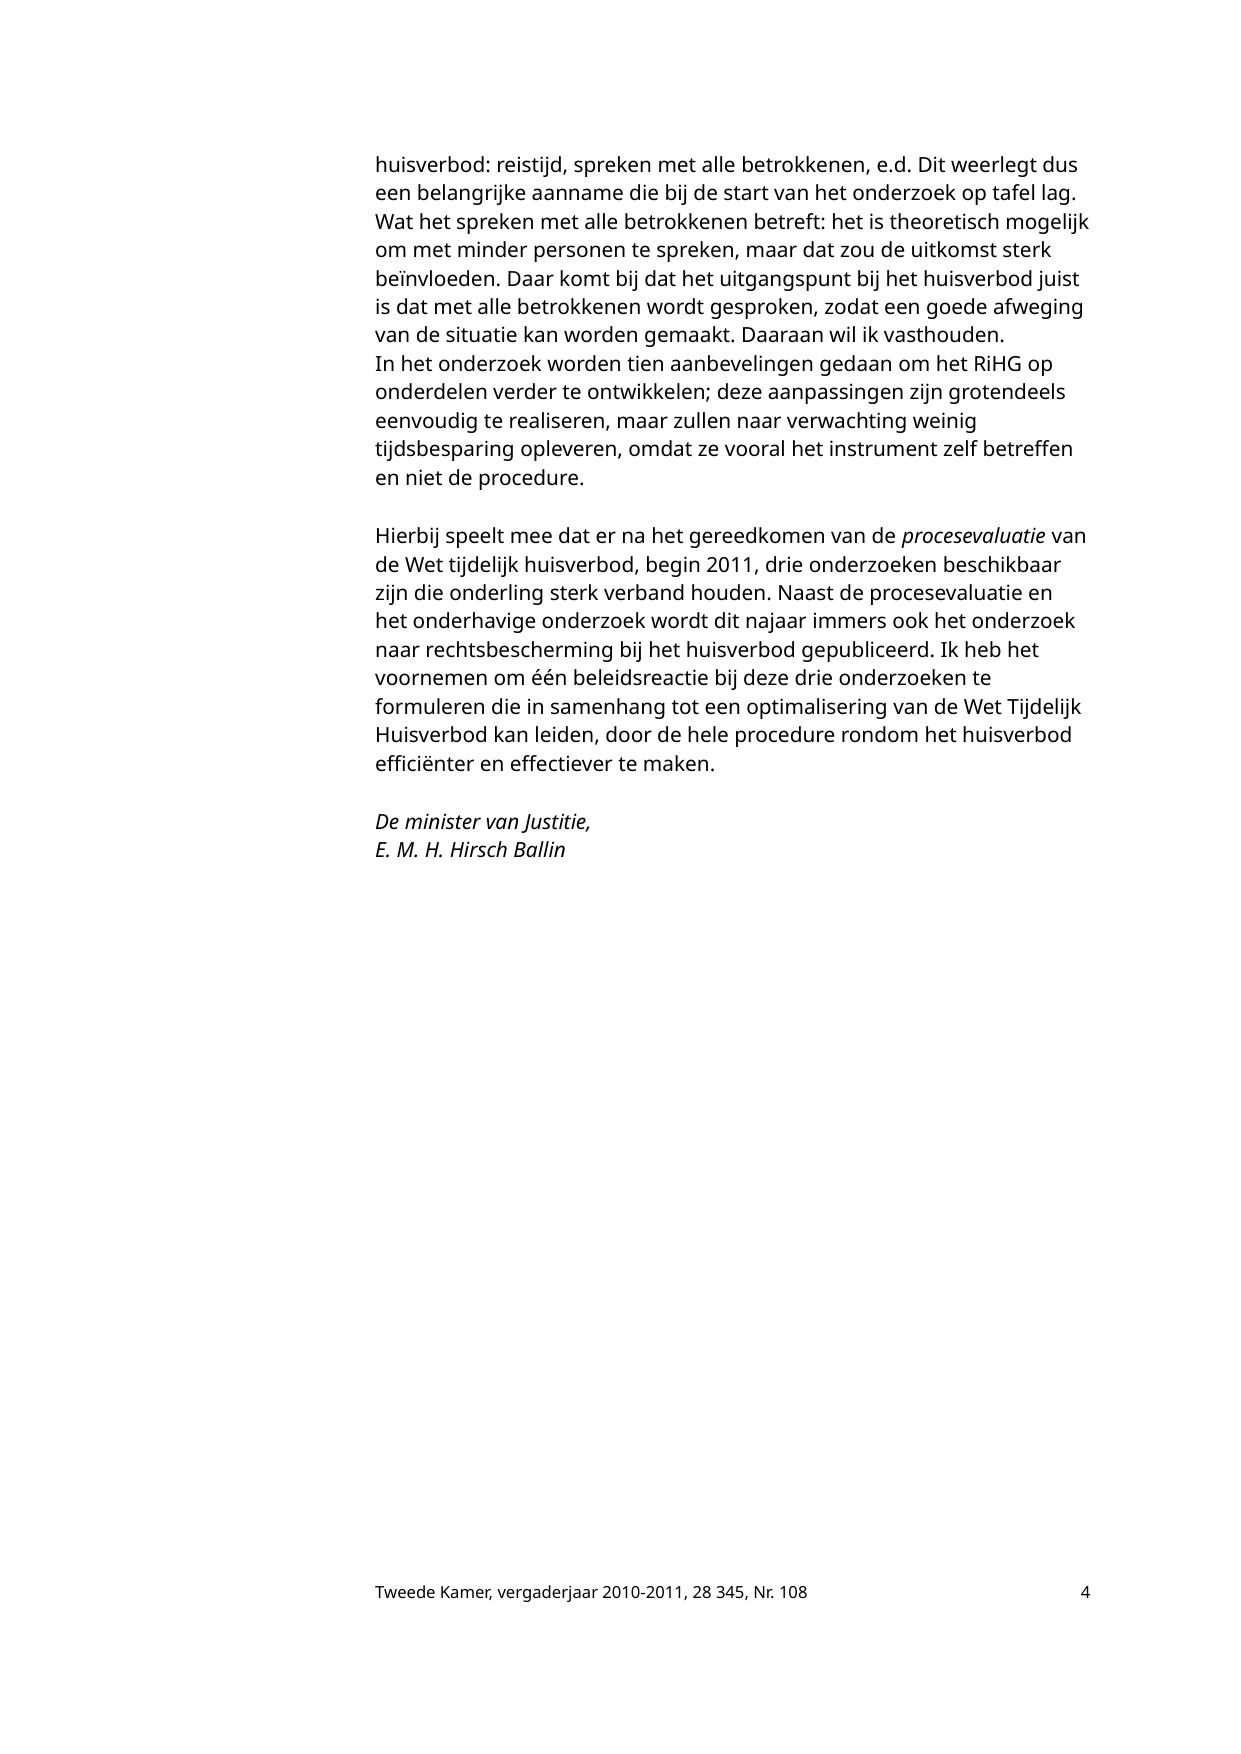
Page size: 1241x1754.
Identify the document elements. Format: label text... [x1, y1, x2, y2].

text huisverbod: reistijd, spreken met alle betrokkenen, e.d. Dit weerlegt dus een belangrijke aanname die bij de start van het onderzoek op tafel lag. [375, 150, 1090, 207]
text In het onderzoek worden tien aanbevelingen gedaan om het RiHG op onderdelen verder te ontwikkelen; deze aanpassingen zijn grotendeels eenvoudig te realiseren, maar zullen naar verwachting weinig tijdsbesparing opleveren, omdat ze vooral het instrument zelf betreffen en niet de procedure. [375, 349, 1090, 491]
text Hierbij speelt mee dat er na het gereedkomen van de procesevaluatie van de Wet tijdelijk huisverbod, begin 2011, drie onderzoeken beschikbaar zijn die onderling sterk verband houden. Naast de procesevaluatie en het onderhavige onderzoek wordt dit najaar immers ook het onderzoek naar rechtsbescherming bij het huisverbod gepubliceerd. Ik heb het voornemen om één beleidsreactie bij deze drie onderzoeken te formuleren die in samenhang tot een optimalisering van de Wet Tijdelijk Huisverbod kan leiden, door de hele procedure rondom het huisverbod efficiënter en effectiever te maken. [375, 521, 1090, 777]
text Wat het spreken met alle betrokkenen betreft: het is theoretisch mogelijk om met minder personen te spreken, maar dat zou de uitkomst sterk beïnvloeden. Daar komt bij dat het uitgangspunt bij het huisverbod juist is dat met alle betrokkenen wordt gesproken, zodat een goede afweging van de situatie kan worden gemaakt. Daaraan wil ik vasthouden. [375, 207, 1090, 349]
text De minister van Justitie, [375, 807, 1090, 836]
text E. M. H. Hirsch Ballin [375, 836, 1090, 864]
